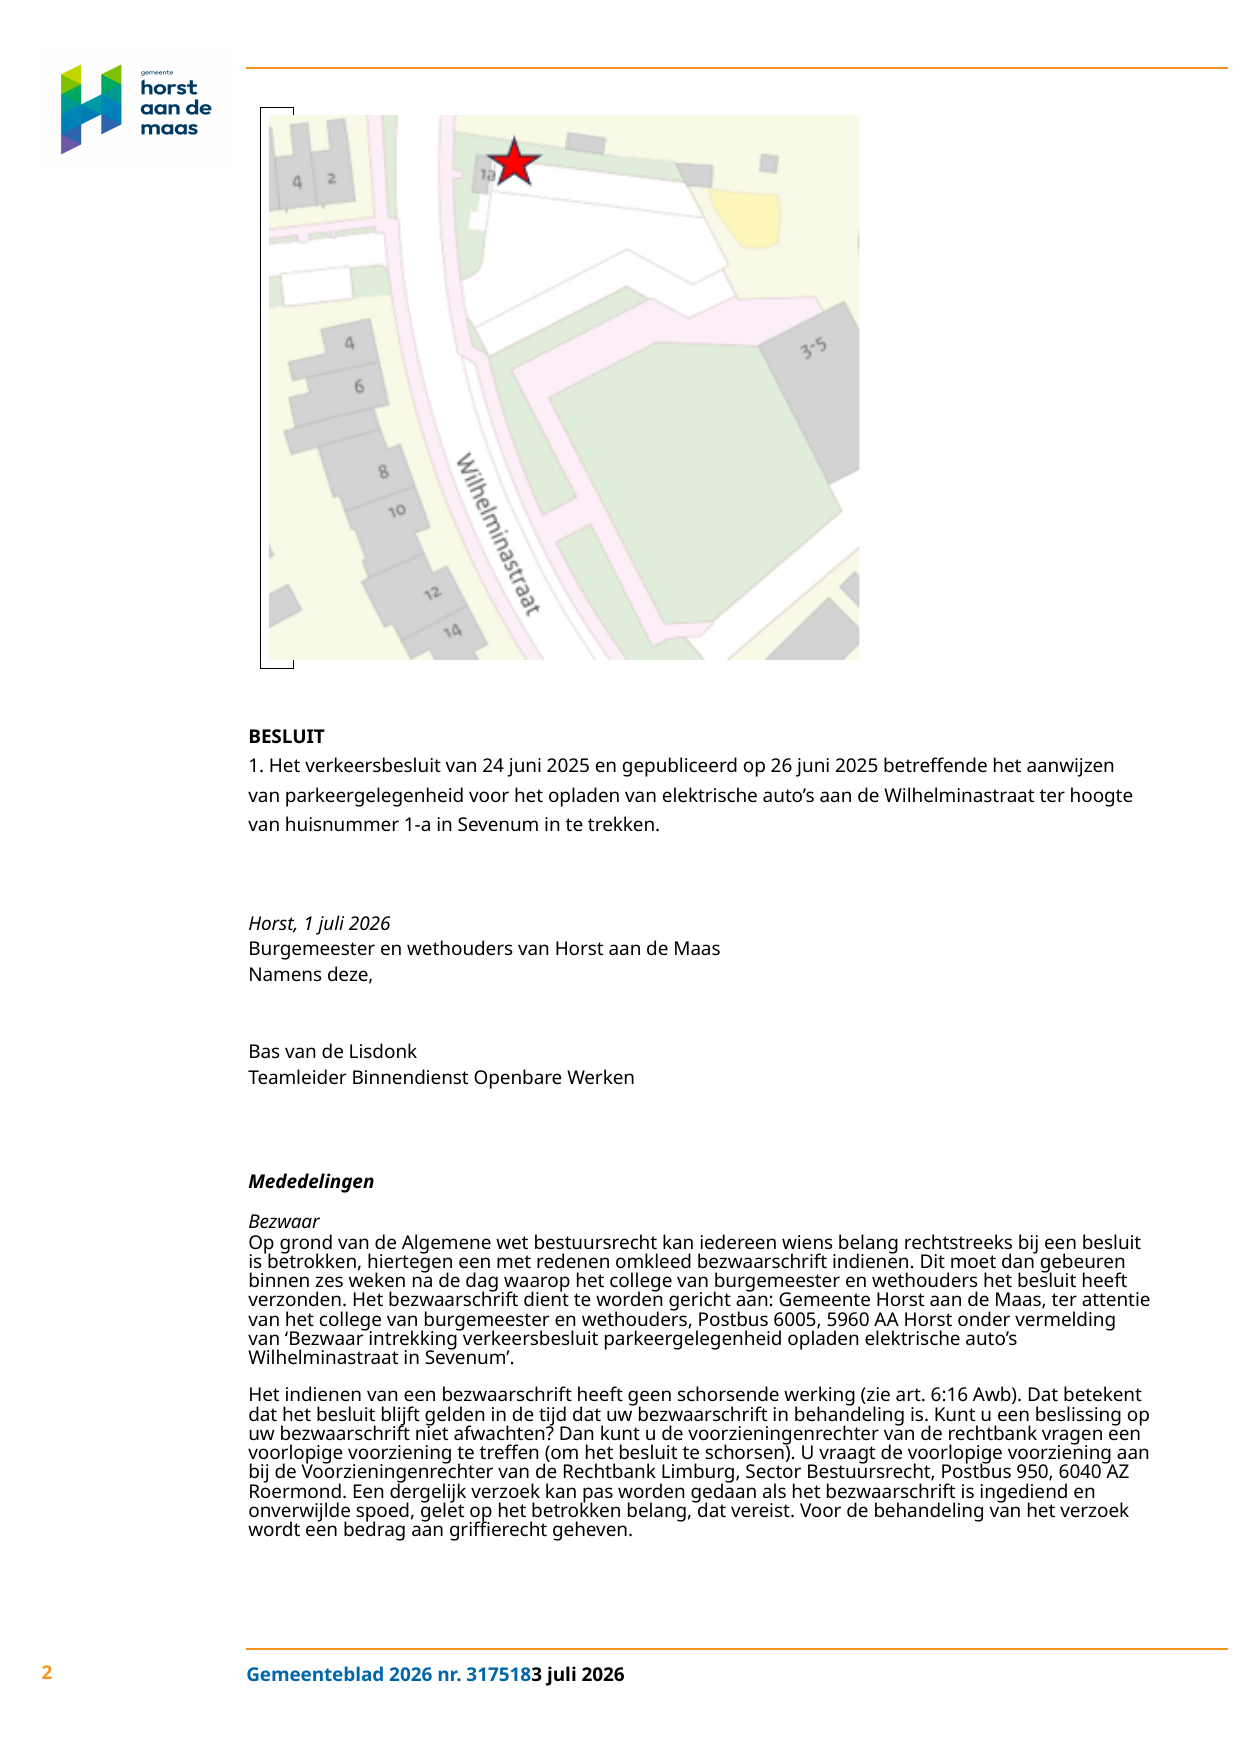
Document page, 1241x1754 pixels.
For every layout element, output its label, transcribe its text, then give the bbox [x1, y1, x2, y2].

text Het indienen van een bezwaarschrift heeft geen schorsende werking (zie art. 6:16 Awb). Dat betekent dat het besluit blijft gelden in de tijd dat uw bezwaarschrift in behandeling is. Kunt u een beslissing op uw bezwaarschrift niet afwachten? Dan kunt u de voorzieningenrechter van de rechtbank vragen een voorlopige voorziening te treffen (om het besluit te schorsen). U vraagt de voorlopige voorziening aan bij de Voorzieningenrechter van de Rechtbank Limburg, Sector Bestuursrecht, Postbus 950, 6040 AZ Roermond. Een dergelijk verzoek kan pas worden gedaan als het bezwaarschrift is ingediend en onverwijlde spoed, gelet op het betrokken belang, dat vereist. Voor de behandeling van het verzoek wordt een bedrag aan griffierecht geheven. [248, 1386, 1152, 1540]
text Op grond van de Algemene wet bestuursrecht kan iedereen wiens belang rechtstreeks bij een besluit is betrokken, hiertegen een met redenen omkleed bezwaarschrift indienen. Dit moet dan gebeuren binnen zes weken na de dag waarop het college van burgemeester en wethouders het besluit heeft verzonden. Het bezwaarschrift dient te worden gericht aan: Gemeente Horst aan de Maas, ter attentie van het college van burgemeester en wethouders, Postbus 6005, 5960 AA Horst onder vermelding van ‘Bezwaar intrekking verkeersbesluit parkeergelegenheid opladen elektrische auto’s Wilhelminastraat in Sevenum’. [248, 1234, 1152, 1368]
text Horst, 1 juli 2026 [248, 910, 1152, 936]
picture [268, 115, 860, 660]
text Bezwaar [248, 1208, 1152, 1234]
picture [41, 47, 231, 172]
text Bas van de Lisdonk [248, 1038, 1152, 1064]
text BESLUIT [248, 723, 1152, 749]
text Namens deze, [248, 961, 1152, 987]
text 1. Het verkeersbesluit van 24 juni 2025 en gepubliceerd op 26 juni 2025 betreffende het aanwijzen van parkeergelegenheid voor het opladen van elektrische auto’s aan de Wilhelminastraat ter hoogte van huisnummer 1-a in Sevenum in te trekken. [248, 752, 1152, 837]
text Mededelingen [248, 1169, 1152, 1194]
text Teamleider Binnendienst Openbare Werken [248, 1064, 1152, 1090]
text Burgemeester en wethouders van Horst aan de Maas [248, 936, 1152, 961]
